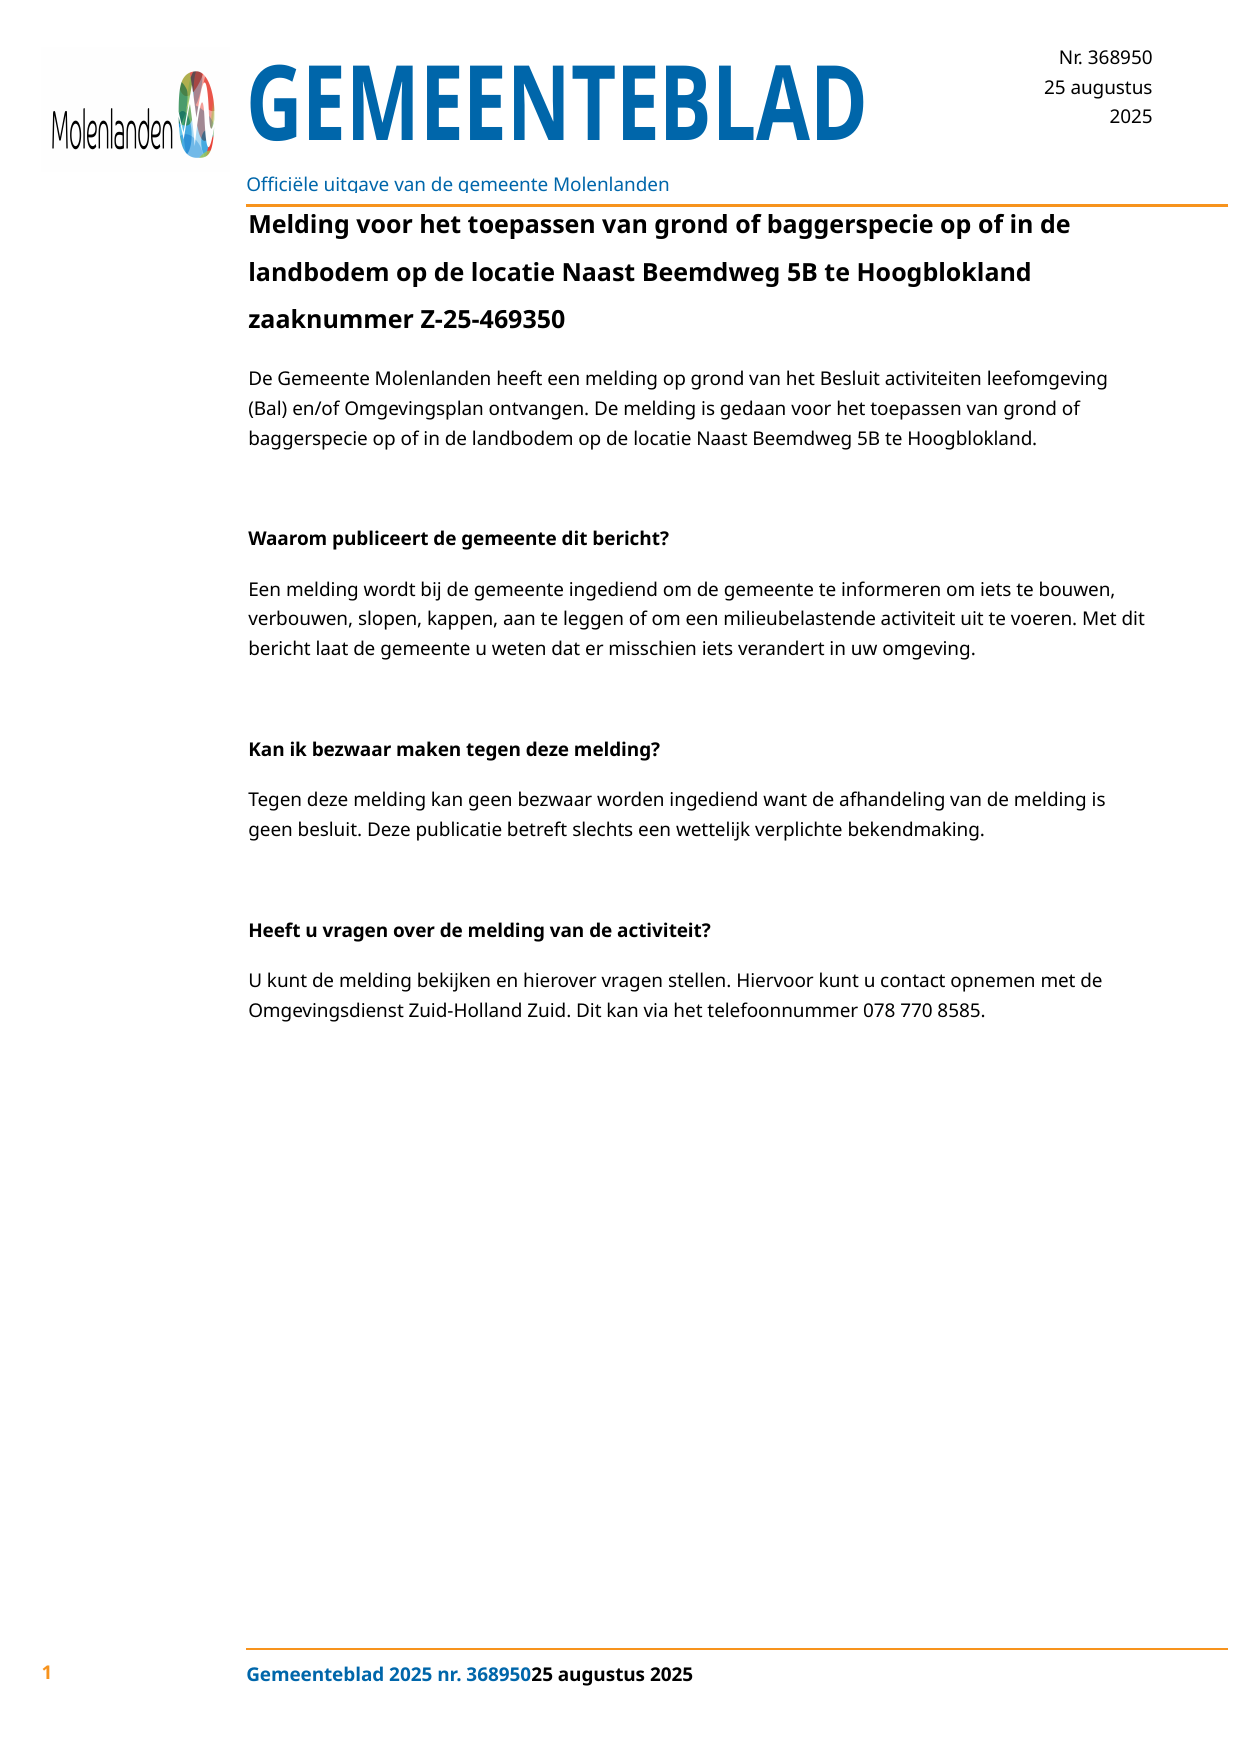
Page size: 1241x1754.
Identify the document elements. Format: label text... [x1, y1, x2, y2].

text Waarom publiceert de gemeente dit bericht? [248, 526, 1152, 551]
text Heeft u vragen over de melding van de activiteit? [248, 917, 1152, 942]
text Kan ik bezwaar maken tegen deze melding? [248, 736, 1152, 762]
picture [41, 47, 231, 172]
text Een melding wordt bij de gemeente ingediend om de gemeente te informeren om iets te bouwen, verbouwen, slopen, kappen, aan te leggen of om een milieubelastende activiteit uit te voeren. Met dit bericht laat de gemeente u weten dat er misschien iets verandert in uw omgeving. [248, 576, 1152, 661]
text De Gemeente Molenlanden heeft een melding op grond van het Besluit activiteiten leefomgeving (Bal) en/of Omgevingsplan ontvangen. De melding is gedaan voor het toepassen van grond of baggerspecie op of in de landbodem op de locatie Naast Beemdweg 5B te Hoogblokland. [248, 366, 1152, 450]
text Melding voor het toepassen van grond of baggerspecie op of in de landbodem op de locatie Naast Beemdweg 5B te Hoogblokland zaaknummer Z-25-469350 [248, 207, 1152, 336]
text Tegen deze melding kan geen bezwaar worden ingediend want de afhandeling van de melding is geen besluit. Deze publicatie betreft slechts een wettelijk verplichte bekendmaking. [248, 786, 1152, 842]
text U kunt de melding bekijken en hierover vragen stellen. Hiervoor kunt u contact opnemen met de Omgevingsdienst Zuid-Holland Zuid. Dit kan via het telefoonnummer 078 770 8585. [248, 967, 1152, 1022]
